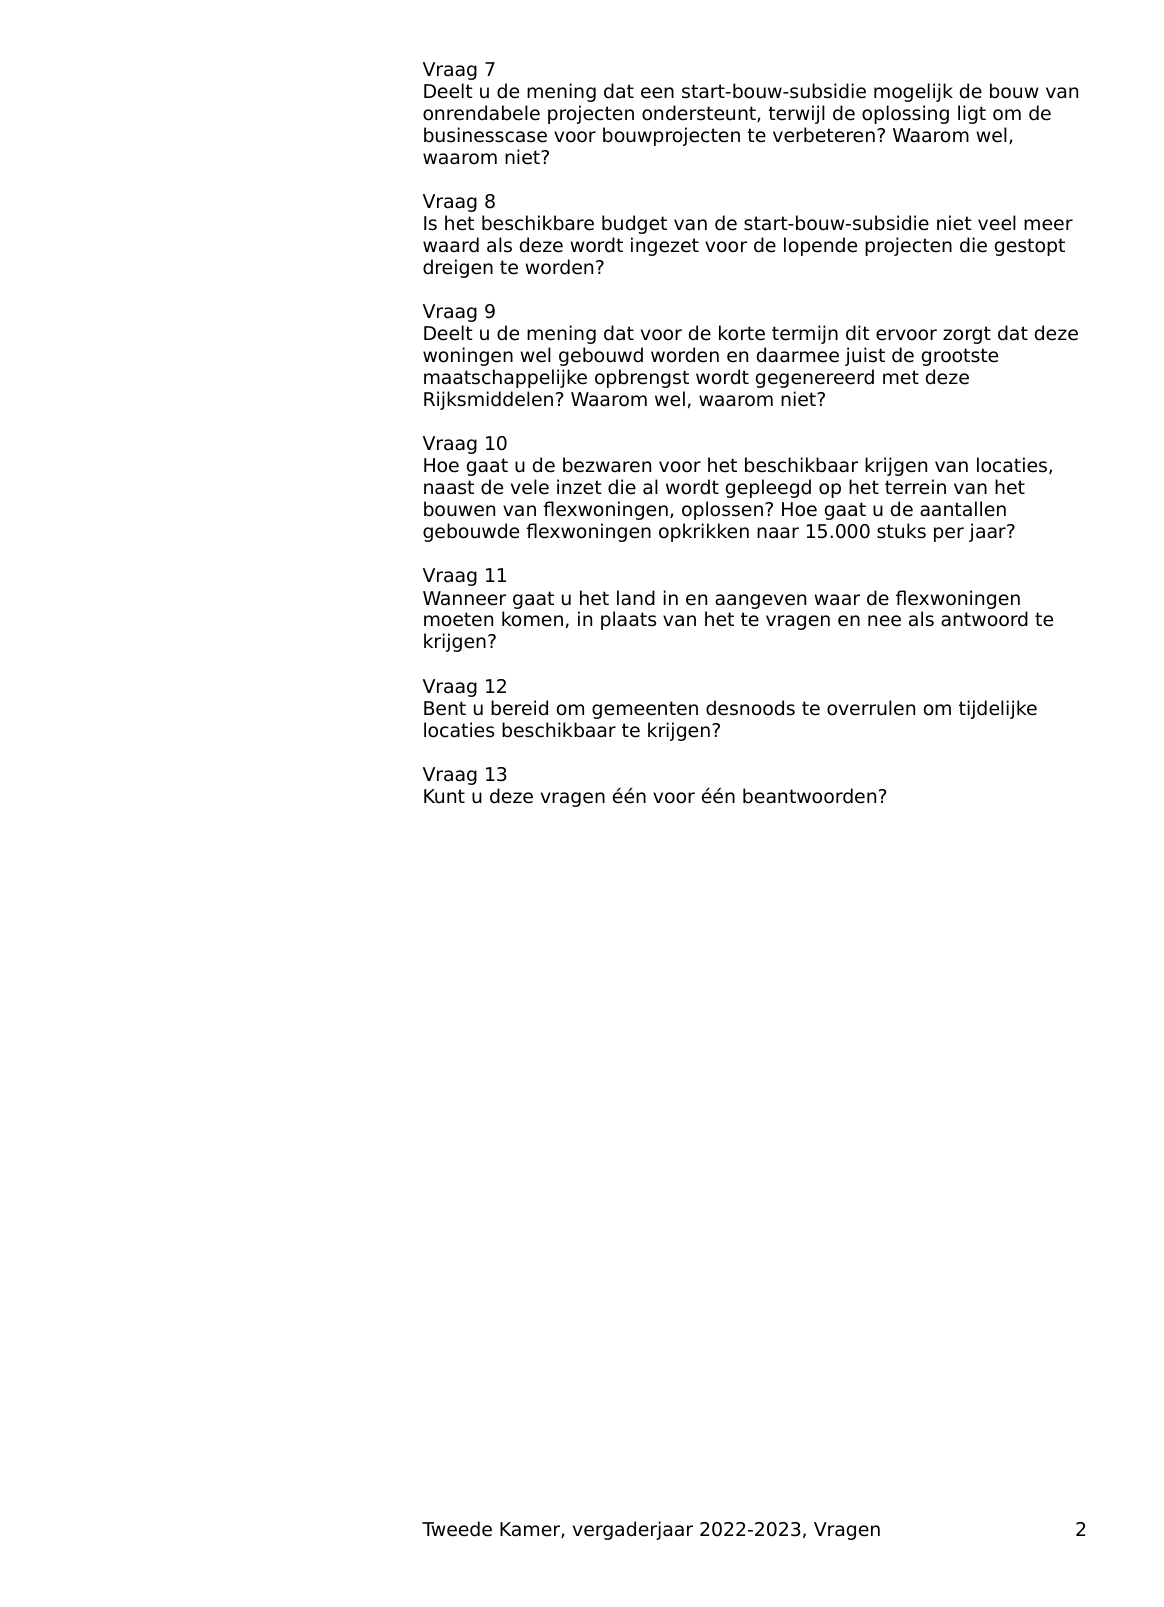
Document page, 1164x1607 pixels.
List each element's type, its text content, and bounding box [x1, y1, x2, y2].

text Vraag 9 [422, 301, 1087, 323]
text Vraag 10 [422, 433, 1087, 455]
text Vraag 8 [422, 191, 1087, 213]
text Wanneer gaat u het land in en aangeven waar de flexwoningen moeten komen, in plaats van het te vragen en nee als antwoord te krijgen? [422, 587, 1087, 653]
text Kunt u deze vragen één voor één beantwoorden? [422, 786, 1087, 808]
text Bent u bereid om gemeenten desnoods te overrulen om tijdelijke locaties beschikbaar te krijgen? [422, 697, 1087, 741]
text Vraag 7 [422, 59, 1087, 81]
text Vraag 11 [422, 565, 1087, 587]
text Vraag 12 [422, 676, 1087, 697]
text Deelt u de mening dat een start-bouw-subsidie mogelijk de bouw van onrendabele projecten ondersteunt, terwijl de oplossing ligt om de businesscase voor bouwprojecten te verbeteren? Waarom wel, waarom niet? [422, 81, 1087, 169]
text Is het beschikbare budget van de start-bouw-subsidie niet veel meer waard als deze wordt ingezet voor de lopende projecten die gestopt dreigen te worden? [422, 213, 1087, 279]
text Deelt u de mening dat voor de korte termijn dit ervoor zorgt dat deze woningen wel gebouwd worden en daarmee juist de grootste maatschappelijke opbrengst wordt gegenereerd met deze Rijksmiddelen? Waarom wel, waarom niet? [422, 323, 1087, 411]
text Hoe gaat u de bezwaren voor het beschikbaar krijgen van locaties, naast de vele inzet die al wordt gepleegd op het terrein van het bouwen van flexwoningen, oplossen? Hoe gaat u de aantallen gebouwde flexwoningen opkrikken naar 15.000 stuks per jaar? [422, 455, 1087, 543]
text Vraag 13 [422, 764, 1087, 786]
